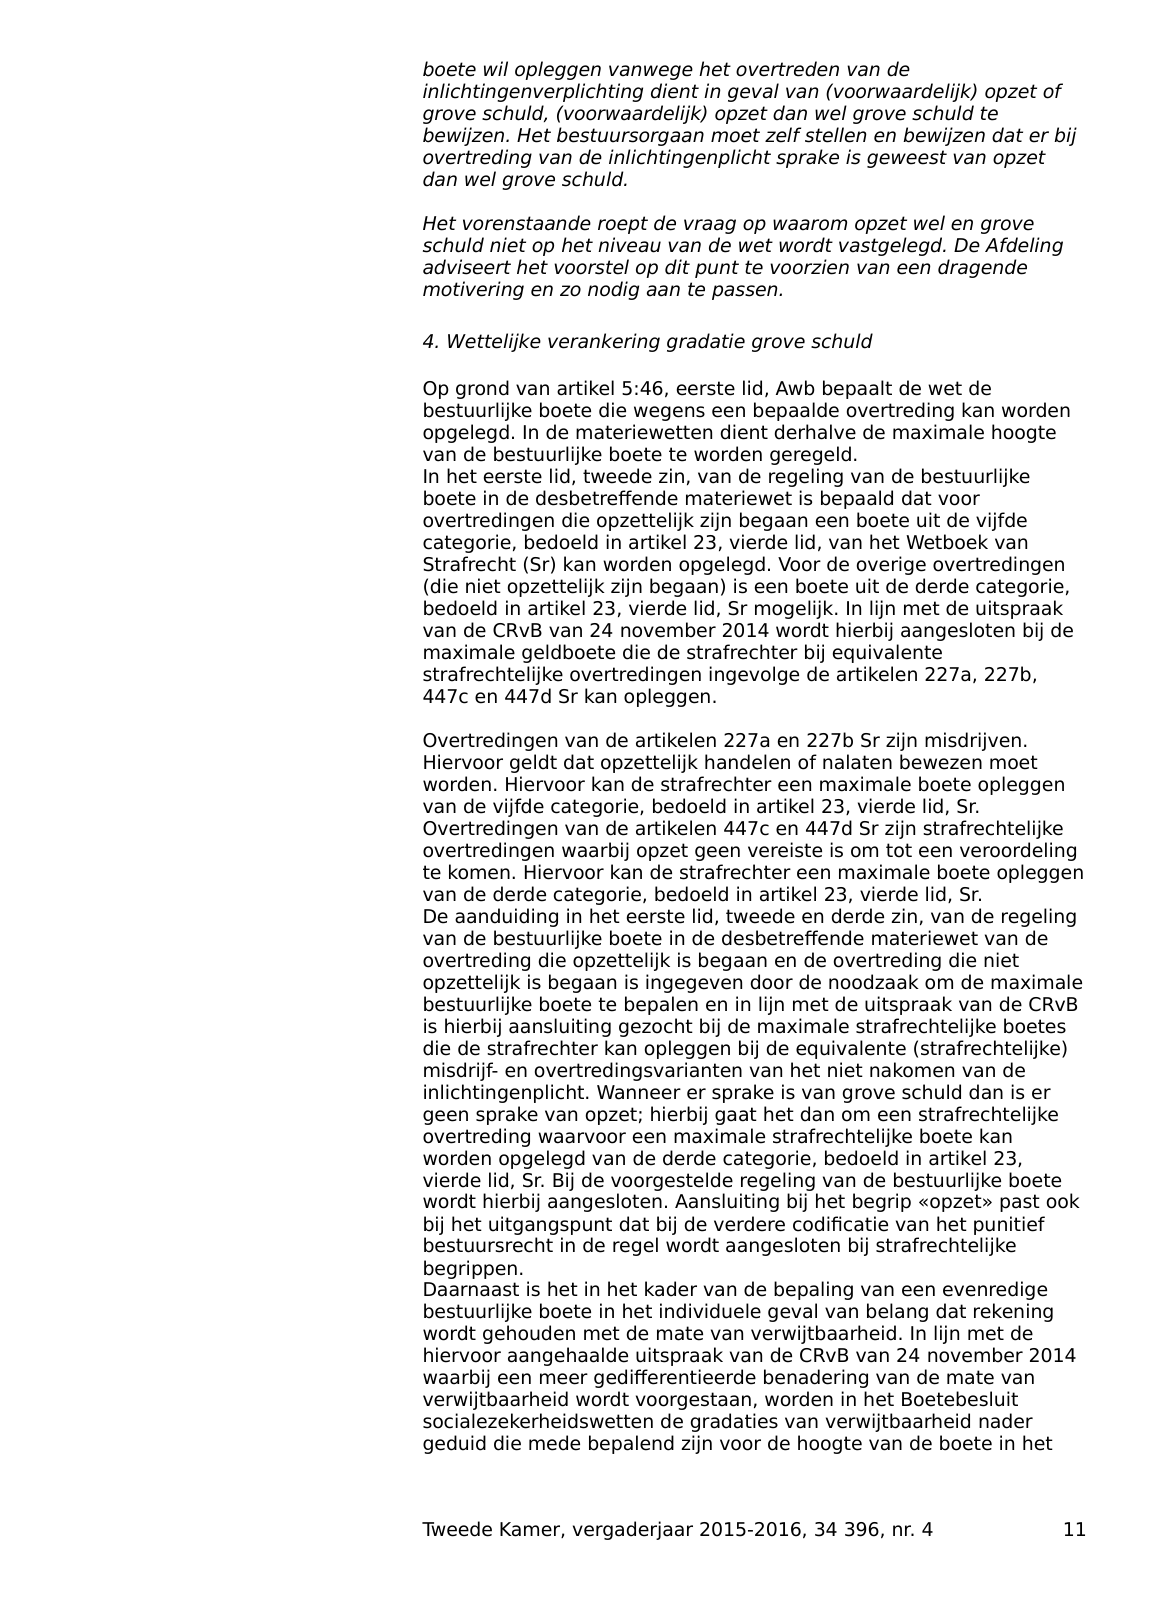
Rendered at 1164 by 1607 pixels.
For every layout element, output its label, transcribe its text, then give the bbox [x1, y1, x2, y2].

subtitle 4. Wettelijke verankering gradatie grove schuld [422, 331, 1087, 353]
text Op grond van artikel 5:46, eerste lid, Awb bepaalt de wet de bestuurlijke boete die wegens een bepaalde overtreding kan worden opgelegd. In de materiewetten dient derhalve de maximale hoogte van de bestuurlijke boete te worden geregeld. [422, 378, 1087, 466]
text boete wil opleggen vanwege het overtreden van de inlichtingenverplichting dient in geval van (voorwaardelijk) opzet of grove schuld, (voorwaardelijk) opzet dan wel grove schuld te bewijzen. Het bestuursorgaan moet zelf stellen en bewijzen dat er bij overtreding van de inlichtingenplicht sprake is geweest van opzet dan wel grove schuld. [422, 59, 1087, 191]
text Het vorenstaande roept de vraag op waarom opzet wel en grove schuld niet op het niveau van de wet wordt vastgelegd. De Afdeling adviseert het voorstel op dit punt te voorzien van een dragende motivering en zo nodig aan te passen. [422, 213, 1087, 301]
text In het eerste lid, tweede zin, van de regeling van de bestuurlijke boete in de desbetreffende materiewet is bepaald dat voor overtredingen die opzettelijk zijn begaan een boete uit de vijfde categorie, bedoeld in artikel 23, vierde lid, van het Wetboek van Strafrecht (Sr) kan worden opgelegd. Voor de overige overtredingen (die niet opzettelijk zijn begaan) is een boete uit de derde categorie, bedoeld in artikel 23, vierde lid, Sr mogelijk. In lijn met de uitspraak van de CRvB van 24 november 2014 wordt hierbij aangesloten bij de maximale geldboete die de strafrechter bij equivalente strafrechtelijke overtredingen ingevolge de artikelen 227a, 227b, 447c en 447d Sr kan opleggen. [422, 466, 1087, 708]
text Overtredingen van de artikelen 227a en 227b Sr zijn misdrijven. Hiervoor geldt dat opzettelijk handelen of nalaten bewezen moet worden. Hiervoor kan de strafrechter een maximale boete opleggen van de vijfde categorie, bedoeld in artikel 23, vierde lid, Sr. Overtredingen van de artikelen 447c en 447d Sr zijn strafrechtelijke overtredingen waarbij opzet geen vereiste is om tot een veroordeling te komen. Hiervoor kan de strafrechter een maximale boete opleggen van de derde categorie, bedoeld in artikel 23, vierde lid, Sr. [422, 730, 1087, 906]
text Daarnaast is het in het kader van de bepaling van een evenredige bestuurlijke boete in het individuele geval van belang dat rekening wordt gehouden met de mate van verwijtbaarheid. In lijn met de hiervoor aangehaalde uitspraak van de CRvB van 24 november 2014 waarbij een meer gedifferentieerde benadering van de mate van verwijtbaarheid wordt voorgestaan, worden in het Boetebesluit socialezekerheidswetten de gradaties van verwijtbaarheid nader geduid die mede bepalend zijn voor de hoogte van de boete in het [422, 1279, 1087, 1455]
text De aanduiding in het eerste lid, tweede en derde zin, van de regeling van de bestuurlijke boete in de desbetreffende materiewet van de overtreding die opzettelijk is begaan en de overtreding die niet opzettelijk is begaan is ingegeven door de noodzaak om de maximale bestuurlijke boete te bepalen en in lijn met de uitspraak van de CRvB is hierbij aansluiting gezocht bij de maximale strafrechtelijke boetes die de strafrechter kan opleggen bij de equivalente (strafrechtelijke) misdrijf- en overtredingsvarianten van het niet nakomen van de inlichtingenplicht. Wanneer er sprake is van grove schuld dan is er geen sprake van opzet; hierbij gaat het dan om een strafrechtelijke overtreding waarvoor een maximale strafrechtelijke boete kan worden opgelegd van de derde categorie, bedoeld in artikel 23, vierde lid, Sr. Bij de voorgestelde regeling van de bestuurlijke boete wordt hierbij aangesloten. Aansluiting bij het begrip «opzet» past ook bij het uitgangspunt dat bij de verdere codificatie van het punitief bestuursrecht in de regel wordt aangesloten bij strafrechtelijke begrippen. [422, 906, 1087, 1279]
